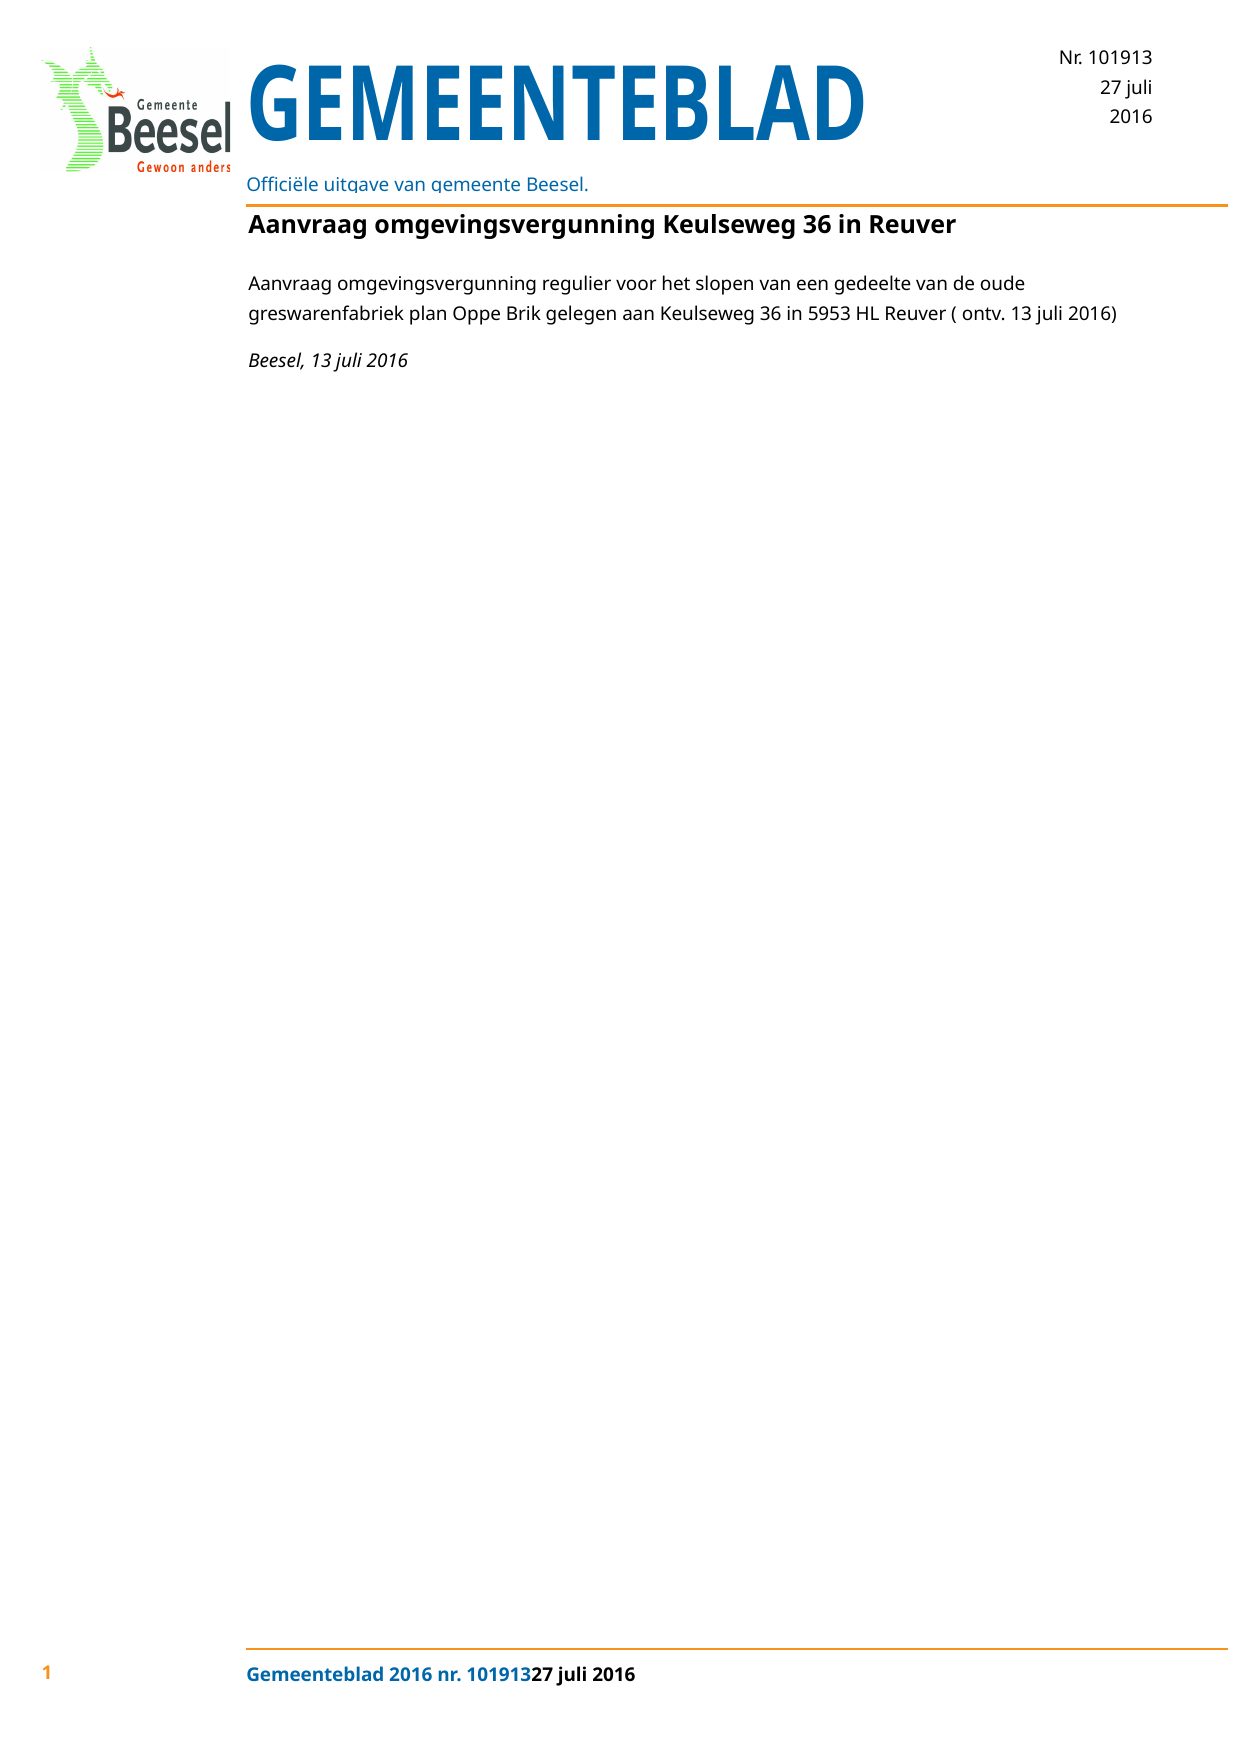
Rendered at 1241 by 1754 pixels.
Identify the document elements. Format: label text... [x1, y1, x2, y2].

text Aanvraag omgevingsvergunning Keulseweg 36 in Reuver [248, 207, 1152, 241]
text Aanvraag omgevingsvergunning regulier voor het slopen van een gedeelte van de oude greswarenfabriek plan Oppe Brik gelegen aan Keulseweg 36 in 5953 HL Reuver ( ontv. 13 juli 2016) [248, 270, 1152, 326]
picture [41, 47, 231, 172]
text Beesel, 13 juli 2016 [248, 348, 1152, 373]
